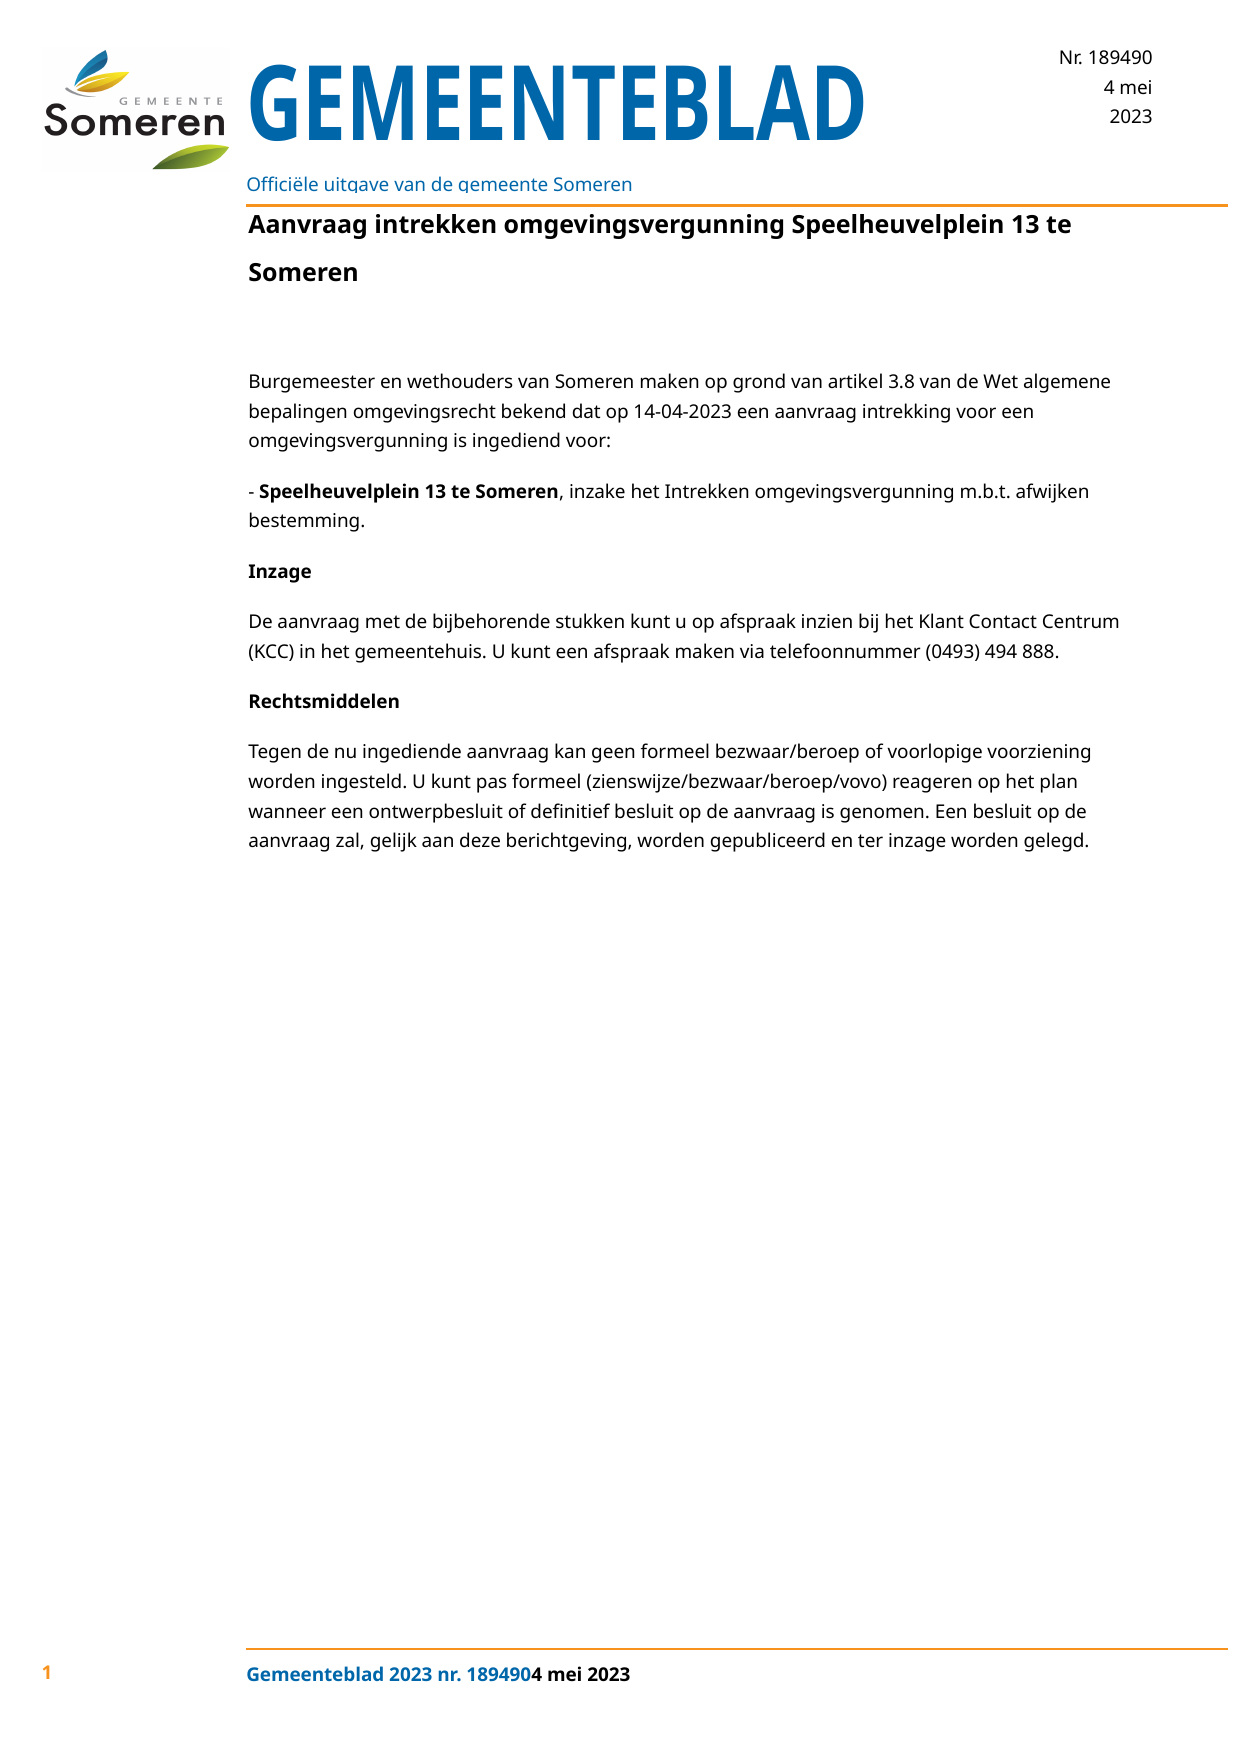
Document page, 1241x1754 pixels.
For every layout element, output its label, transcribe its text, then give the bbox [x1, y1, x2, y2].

text De aanvraag met de bijbehorende stukken kunt u op afspraak inzien bij het Klant Contact Centrum (KCC) in het gemeentehuis. U kunt een afspraak maken via telefoonnummer (0493) 494 888. [248, 608, 1152, 664]
text Aanvraag intrekken omgevingsvergunning Speelheuvelplein 13 te Someren [248, 207, 1152, 288]
text - Speelheuvelplein 13 te Someren, inzake het Intrekken omgevingsvergunning m.b.t. afwijken bestemming. [248, 478, 1152, 533]
text Inzage [248, 558, 1152, 584]
text Burgemeester en wethouders van Someren maken op grond van artikel 3.8 van de Wet algemene bepalingen omgevingsrecht bekend dat op 14-04-2023 een aanvraag intrekking voor een omgevingsvergunning is ingediend voor: [248, 368, 1152, 453]
text Tegen de nu ingediende aanvraag kan geen formeel bezwaar/beroep of voorlopige voorziening worden ingesteld. U kunt pas formeel (zienswijze/bezwaar/beroep/vovo) reageren op het plan wanneer een ontwerpbesluit of definitief besluit op de aanvraag is genomen. Een besluit op de aanvraag zal, gelijk aan deze berichtgeving, worden gepubliceerd en ter inzage worden gelegd. [248, 739, 1152, 853]
picture [41, 47, 231, 172]
text Rechtsmiddelen [248, 688, 1152, 714]
